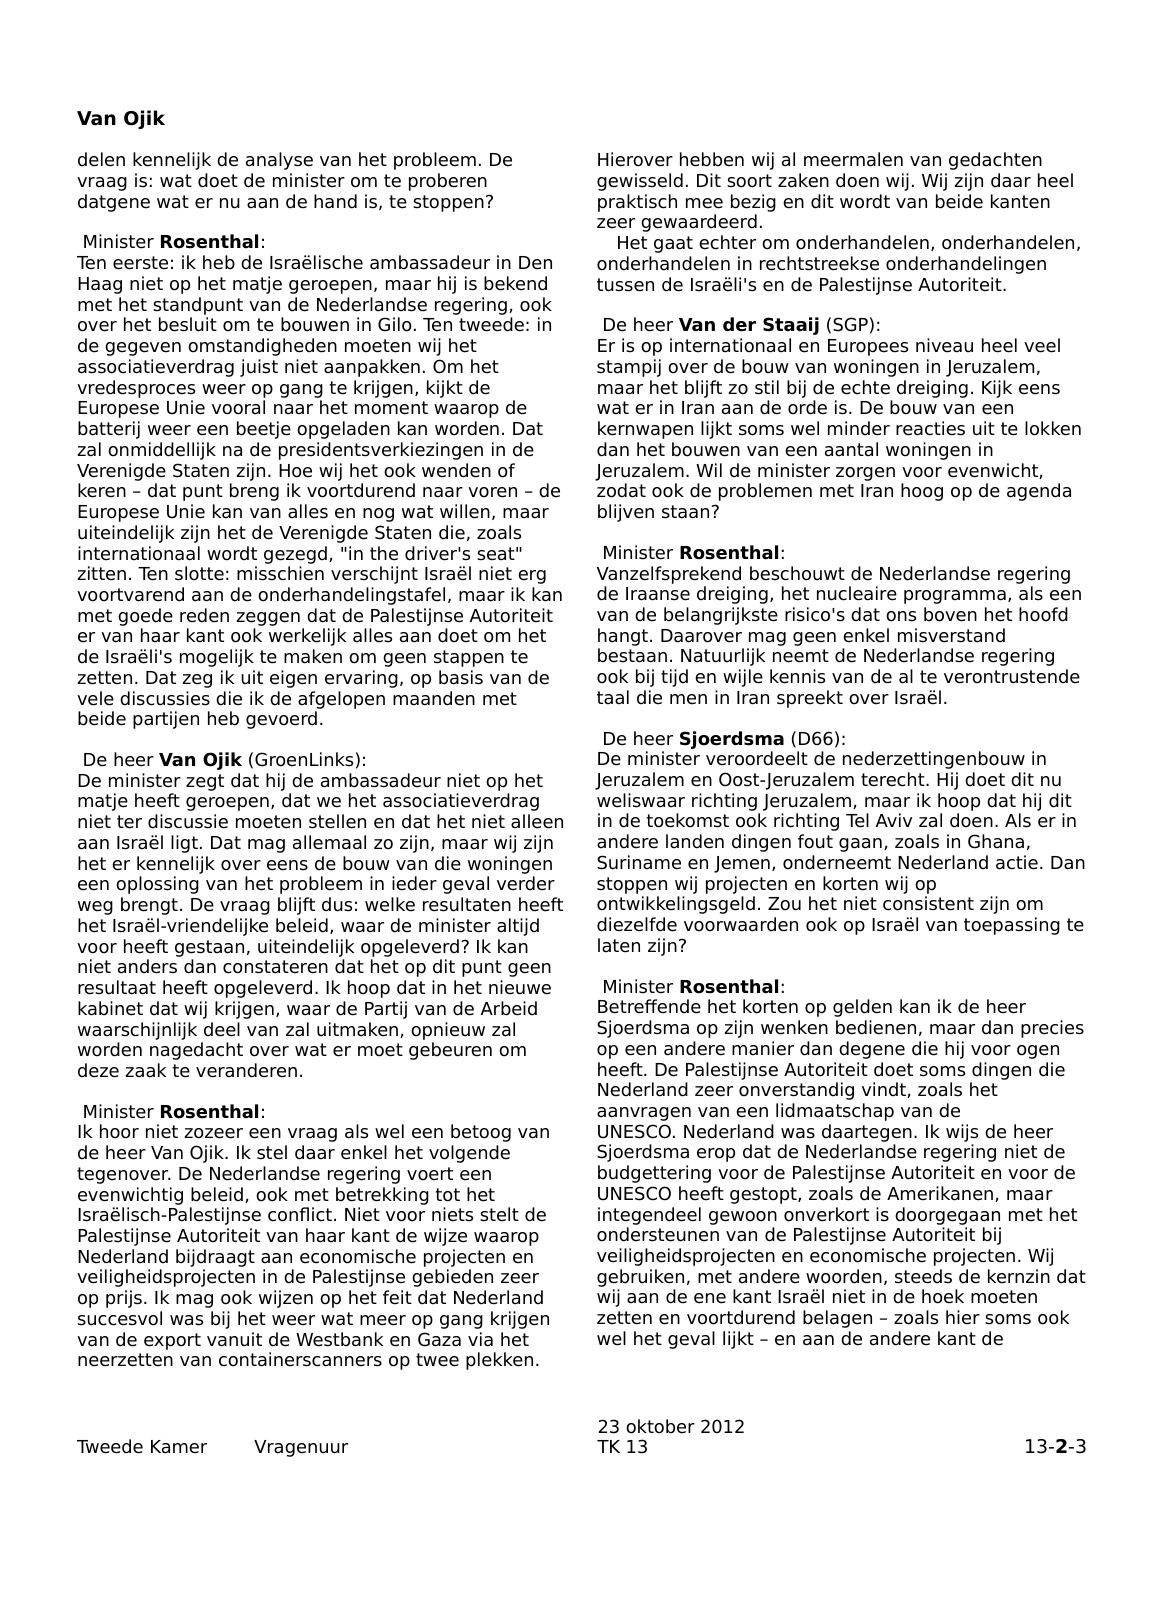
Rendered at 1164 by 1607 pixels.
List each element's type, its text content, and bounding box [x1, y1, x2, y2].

text Er is op internationaal en Europees niveau heel veel stampij over de bouw van woningen in Jeruzalem, maar het blijft zo stil bij de echte dreiging. Kijk eens wat er in Iran aan de orde is. De bouw van een kernwapen lijkt soms wel minder reacties uit te lokken dan het bouwen van een aantal woningen in Jeruzalem. Wil de minister zorgen voor evenwicht, zodat ook de problemen met Iran hoog op de agenda blijven staan? [596, 336, 1087, 523]
text De heer Van der Staaij (SGP): [596, 315, 1087, 336]
text Minister Rosenthal: [596, 976, 1087, 997]
text delen kennelijk de analyse van het probleem. De vraag is: wat doet de minister om te proberen datgene wat er nu aan de hand is, te stoppen? [77, 150, 567, 212]
text Minister Rosenthal: [77, 232, 567, 253]
text Het gaat echter om onderhandelen, onderhandelen, onderhandelen in rechtstreekse onderhandelingen tussen de Israëli's en de Palestijnse Autoriteit. [596, 233, 1087, 295]
text Betreffende het korten op gelden kan ik de heer Sjoerdsma op zijn wenken bedienen, maar dan precies op een andere manier dan degene die hij voor ogen heeft. De Palestijnse Autoriteit doet soms dingen die Nederland zeer onverstandig vindt, zoals het aanvragen van een lidmaatschap van de UNESCO. Nederland was daartegen. Ik wijs de heer Sjoerdsma erop dat de Nederlandse regering niet de budgettering voor de Palestijnse Autoriteit en voor de UNESCO heeft gestopt, zoals de Amerikanen, maar integendeel gewoon onverkort is doorgegaan met het ondersteunen van de Palestijnse Autoriteit bij veiligheidsprojecten en economische projecten. Wij gebruiken, met andere woorden, steeds de kernzin dat wij aan de ene kant Israël niet in de hoek moeten zetten en voortdurend belagen – zoals hier soms ook wel het geval lijkt – en aan de andere kant de [596, 997, 1087, 1349]
text Vanzelfsprekend beschouwt de Nederlandse regering de Iraanse dreiging, het nucleaire programma, als een van de belangrijkste risico's dat ons boven het hoofd hangt. Daarover mag geen enkel misverstand bestaan. Natuurlijk neemt de Nederlandse regering ook bij tijd en wijle kennis van de al te verontrustende taal die men in Iran spreekt over Israël. [596, 563, 1087, 708]
text De minister zegt dat hij de ambassadeur niet op het matje heeft geroepen, dat we het associatieverdrag niet ter discussie moeten stellen en dat het niet alleen aan Israël ligt. Dat mag allemaal zo zijn, maar wij zijn het er kennelijk over eens de bouw van die woningen een oplossing van het probleem in ieder geval verder weg brengt. De vraag blijft dus: welke resultaten heeft het Israël-vriendelijke beleid, waar de minister altijd voor heeft gestaan, uiteindelijk opgeleverd? Ik kan niet anders dan constateren dat het op dit punt geen resultaat heeft opgeleverd. Ik hoop dat in het nieuwe kabinet dat wij krijgen, waar de Partij van de Arbeid waarschijnlijk deel van zal uitmaken, opnieuw zal worden nagedacht over wat er moet gebeuren om deze zaak te veranderen. [77, 771, 567, 1082]
text Minister Rosenthal: [77, 1102, 567, 1122]
text Ik hoor niet zozeer een vraag als wel een betoog van de heer Van Ojik. Ik stel daar enkel het volgende tegenover. De Nederlandse regering voert een evenwichtig beleid, ook met betrekking tot het Israëlisch-Palestijnse conflict. Niet voor niets stelt de Palestijnse Autoriteit van haar kant de wijze waarop Nederland bijdraagt aan economische projecten en veiligheidsprojecten in de Palestijnse gebieden zeer op prijs. Ik mag ook wijzen op het feit dat Nederland succesvol was bij het weer wat meer op gang krijgen van de export vanuit de Westbank en Gaza via het neerzetten van containerscanners op twee plekken. [77, 1122, 567, 1371]
text Ten eerste: ik heb de Israëlische ambassadeur in Den Haag niet op het matje geroepen, maar hij is bekend met het standpunt van de Nederlandse regering, ook over het besluit om te bouwen in Gilo. Ten tweede: in de gegeven omstandigheden moeten wij het associatieverdrag juist niet aanpakken. Om het vredesproces weer op gang te krijgen, kijkt de Europese Unie vooral naar het moment waarop de batterij weer een beetje opgeladen kan worden. Dat zal onmiddellijk na de presidentsverkiezingen in de Verenigde Staten zijn. Hoe wij het ook wenden of keren – dat punt breng ik voortdurend naar voren – de Europese Unie kan van alles en nog wat willen, maar uiteindelijk zijn het de Verenigde Staten die, zoals internationaal wordt gezegd, "in the driver's seat" zitten. Ten slotte: misschien verschijnt Israël niet erg voortvarend aan de onderhandelingstafel, maar ik kan met goede reden zeggen dat de Palestijnse Autoriteit er van haar kant ook werkelijk alles aan doet om het de Israëli's mogelijk te maken om geen stappen te zetten. Dat zeg ik uit eigen ervaring, op basis van de vele discussies die ik de afgelopen maanden met beide partijen heb gevoerd. [77, 253, 567, 730]
text Minister Rosenthal: [596, 543, 1087, 563]
text Hierover hebben wij al meermalen van gedachten gewisseld. Dit soort zaken doen wij. Wij zijn daar heel praktisch mee bezig en dit wordt van beide kanten zeer gewaardeerd. [596, 150, 1087, 233]
text De minister veroordeelt de nederzettingenbouw in Jeruzalem en Oost-Jeruzalem terecht. Hij doet dit nu weliswaar richting Jeruzalem, maar ik hoop dat hij dit in de toekomst ook richting Tel Aviv zal doen. Als er in andere landen dingen fout gaan, zoals in Ghana, Suriname en Jemen, onderneemt Nederland actie. Dan stoppen wij projecten en korten wij op ontwikkelingsgeld. Zou het niet consistent zijn om diezelfde voorwaarden ook op Israël van toepassing te laten zijn? [596, 749, 1087, 956]
text De heer Van Ojik (GroenLinks): [77, 750, 567, 771]
text De heer Sjoerdsma (D66): [596, 728, 1087, 749]
